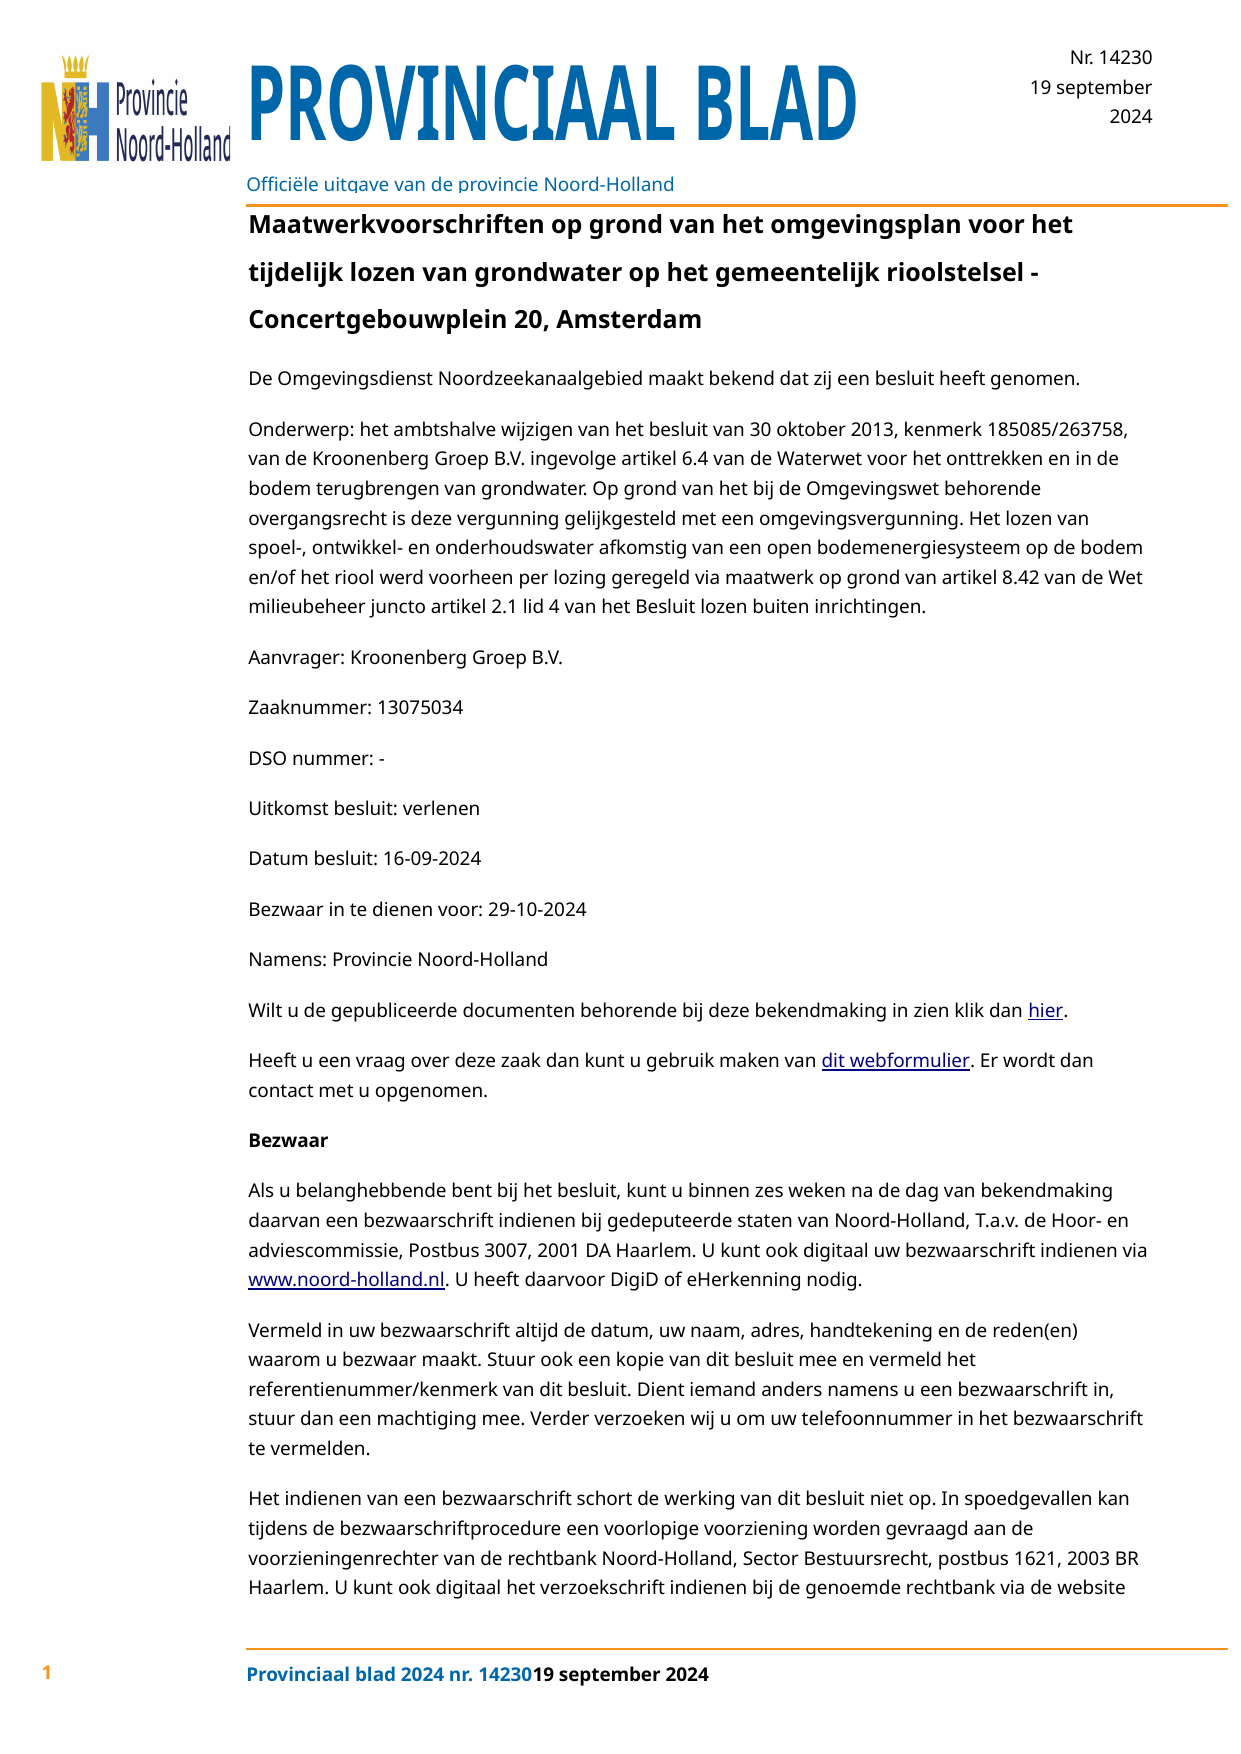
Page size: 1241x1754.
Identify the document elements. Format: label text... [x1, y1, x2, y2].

text Het indienen van een bezwaarschrift schort de werking van dit besluit niet op. In spoedgevallen kan tijdens de bezwaarschriftprocedure een voorlopige voorziening worden gevraagd aan de voorzieningenrechter van de rechtbank Noord-Holland, Sector Bestuursrecht, postbus 1621, 2003 BR Haarlem. U kunt ook digitaal het verzoekschrift indienen bij de genoemde rechtbank via de website [248, 1486, 1152, 1600]
text Als u belanghebbende bent bij het besluit, kunt u binnen zes weken na de dag van bekendmaking daarvan een bezwaarschrift indienen bij gedeputeerde staten van Noord-Holland, T.a.v. de Hoor- en adviescommissie, Postbus 3007, 2001 DA Haarlem. U kunt ook digitaal uw bezwaarschrift indienen via www.noord-holland.nl. U heeft daarvoor DigiD of eHerkenning nodig. [248, 1178, 1152, 1292]
text De Omgevingsdienst Noordzeekanaalgebied maakt bekend dat zij een besluit heeft genomen. [248, 366, 1152, 391]
text Bezwaar [248, 1127, 1152, 1153]
text Heeft u een vraag over deze zaak dan kunt u gebruik maken van dit webformulier. Er wordt dan contact met u opgenomen. [248, 1047, 1152, 1102]
text Wilt u de gepubliceerde documenten behorende bij deze bekendmaking in zien klik dan hier. [248, 997, 1152, 1022]
picture [41, 47, 231, 172]
text Bezwaar in te dienen voor: 29-10-2024 [248, 896, 1152, 922]
text Aanvrager: Kroonenberg Groep B.V. [248, 644, 1152, 669]
text Onderwerp: het ambtshalve wijzigen van het besluit van 30 oktober 2013, kenmerk 185085/263758, van de Kroonenberg Groep B.V. ingevolge artikel 6.4 van de Waterwet voor het onttrekken en in de bodem terugbrengen van grondwater. Op grond van het bij de Omgevingswet behorende overgangsrecht is deze vergunning gelijkgesteld met een omgevingsvergunning. Het lozen van spoel-, ontwikkel- en onderhoudswater afkomstig van een open bodemenergiesysteem op de bodem en/of het riool werd voorheen per lozing geregeld via maatwerk op grond van artikel 8.42 van de Wet milieubeheer juncto artikel 2.1 lid 4 van het Besluit lozen buiten inrichtingen. [248, 416, 1152, 619]
text Namens: Provincie Noord-Holland [248, 946, 1152, 972]
text Zaaknummer: 13075034 [248, 694, 1152, 720]
text Datum besluit: 16-09-2024 [248, 846, 1152, 871]
text Vermeld in uw bezwaarschrift altijd de datum, uw naam, adres, handtekening en de reden(en) waarom u bezwaar maakt. Stuur ook een kopie van dit besluit mee en vermeld het referentienummer/kenmerk van dit besluit. Dient iemand anders namens u een bezwaarschrift in, stuur dan een machtiging mee. Verder verzoeken wij u om uw telefoonnummer in het bezwaarschrift te vermelden. [248, 1317, 1152, 1461]
text DSO nummer: - [248, 745, 1152, 770]
text Maatwerkvoorschriften op grond van het omgevingsplan voor het tijdelijk lozen van grondwater op het gemeentelijk rioolstelsel - Concertgebouwplein 20, Amsterdam [248, 207, 1152, 336]
text Uitkomst besluit: verlenen [248, 795, 1152, 821]
